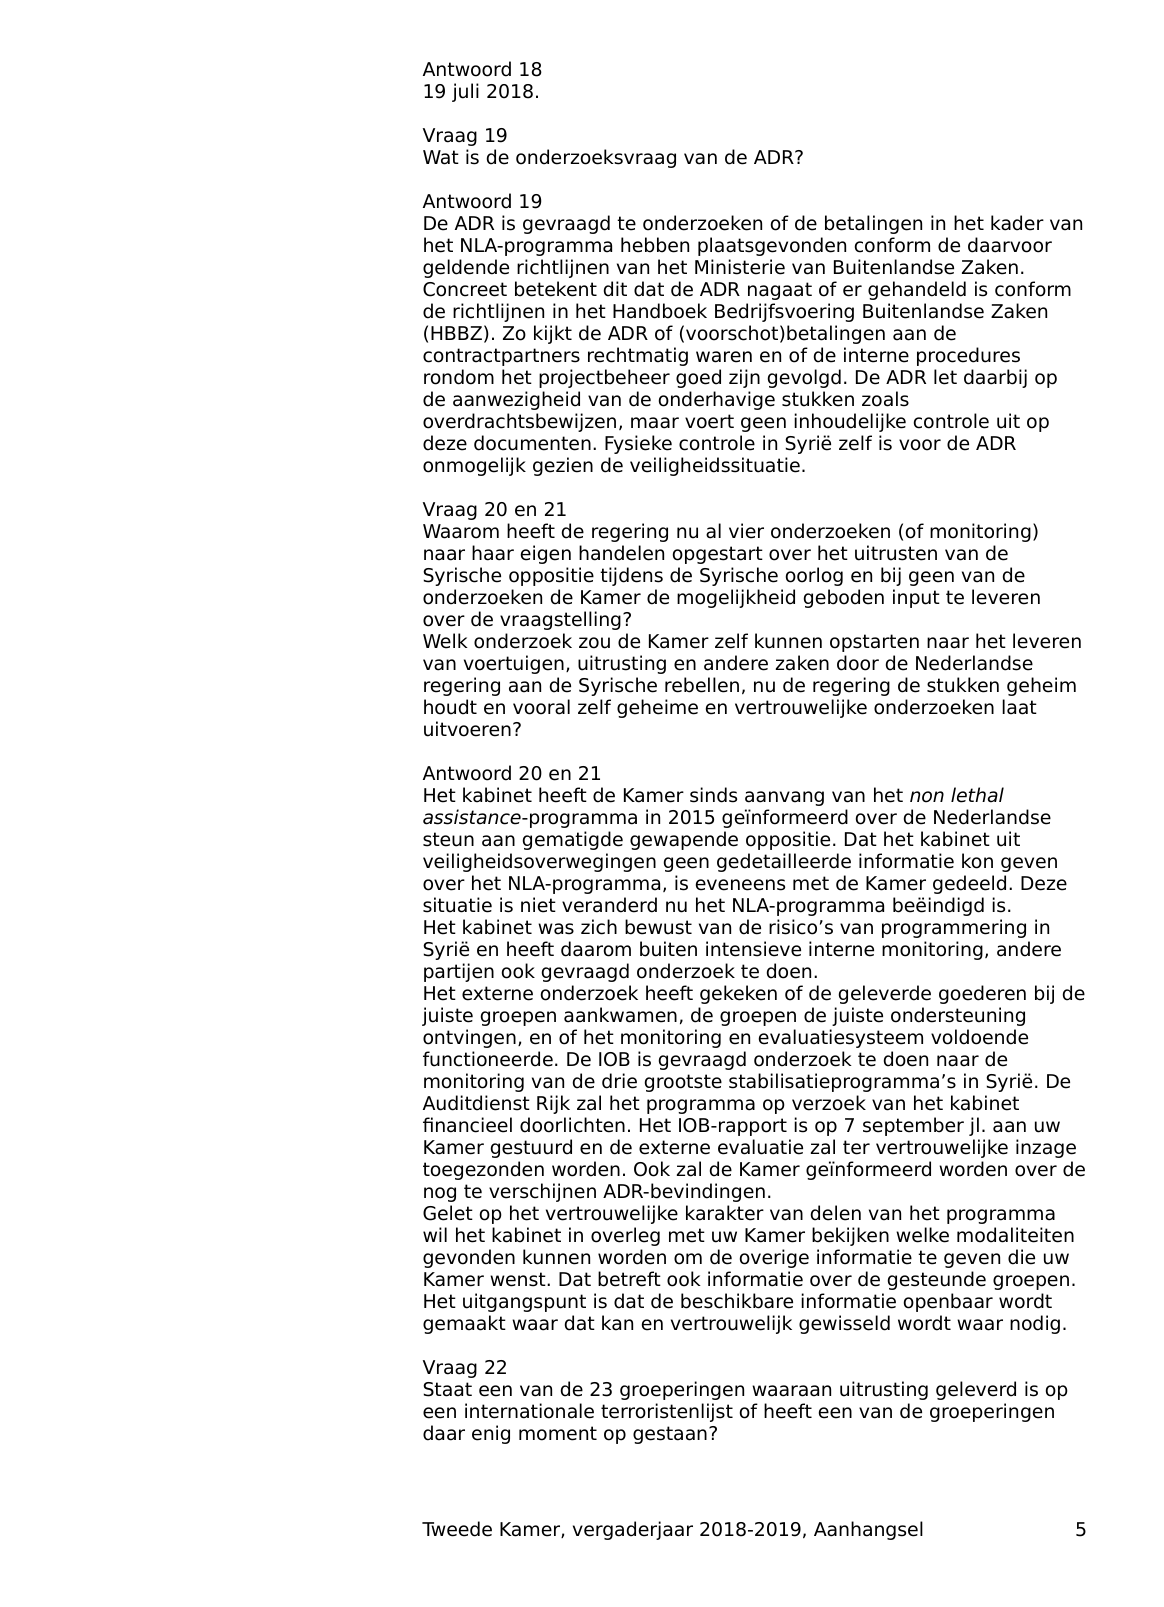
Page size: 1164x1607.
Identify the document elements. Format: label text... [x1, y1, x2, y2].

text Waarom heeft de regering nu al vier onderzoeken (of monitoring) naar haar eigen handelen opgestart over het uitrusten van de Syrische oppositie tijdens de Syrische oorlog en bij geen van de onderzoeken de Kamer de mogelijkheid geboden input te leveren over de vraagstelling? [422, 521, 1087, 631]
text Wat is de onderzoeksvraag van de ADR? [422, 147, 1087, 169]
text Antwoord 19 [422, 191, 1087, 213]
text Vraag 22 [422, 1357, 1087, 1379]
text Antwoord 18 [422, 59, 1087, 81]
text Gelet op het vertrouwelijke karakter van delen van het programma wil het kabinet in overleg met uw Kamer bekijken welke modaliteiten gevonden kunnen worden om de overige informatie te geven die uw Kamer wenst. Dat betreft ook informatie over de gesteunde groepen. Het uitgangspunt is dat de beschikbare informatie openbaar wordt gemaakt waar dat kan en vertrouwelijk gewisseld wordt waar nodig. [422, 1203, 1087, 1335]
text Het externe onderzoek heeft gekeken of de geleverde goederen bij de juiste groepen aankwamen, de groepen de juiste ondersteuning ontvingen, en of het monitoring en evaluatiesysteem voldoende functioneerde. De IOB is gevraagd onderzoek te doen naar de monitoring van de drie grootste stabilisatieprogramma’s in Syrië. De Auditdienst Rijk zal het programma op verzoek van het kabinet financieel doorlichten. Het IOB-rapport is op 7 september jl. aan uw Kamer gestuurd en de externe evaluatie zal ter vertrouwelijke inzage toegezonden worden. Ook zal de Kamer geïnformeerd worden over de nog te verschijnen ADR-bevindingen. [422, 983, 1087, 1203]
text Vraag 19 [422, 125, 1087, 147]
text De ADR is gevraagd te onderzoeken of de betalingen in het kader van het NLA-programma hebben plaatsgevonden conform de daarvoor geldende richtlijnen van het Ministerie van Buitenlandse Zaken. Concreet betekent dit dat de ADR nagaat of er gehandeld is conform de richtlijnen in het Handboek Bedrijfsvoering Buitenlandse Zaken (HBBZ). Zo kijkt de ADR of (voorschot)betalingen aan de contractpartners rechtmatig waren en of de interne procedures rondom het projectbeheer goed zijn gevolgd. De ADR let daarbij op de aanwezigheid van de onderhavige stukken zoals overdrachtsbewijzen, maar voert geen inhoudelijke controle uit op deze documenten. Fysieke controle in Syrië zelf is voor de ADR onmogelijk gezien de veiligheidssituatie. [422, 213, 1087, 477]
text Het kabinet heeft de Kamer sinds aanvang van het non lethal assistance-programma in 2015 geïnformeerd over de Nederlandse steun aan gematigde gewapende oppositie. Dat het kabinet uit veiligheidsoverwegingen geen gedetailleerde informatie kon geven over het NLA-programma, is eveneens met de Kamer gedeeld. Deze situatie is niet veranderd nu het NLA-programma beëindigd is. [422, 785, 1087, 917]
text 19 juli 2018. [422, 81, 1087, 103]
text Het kabinet was zich bewust van de risico’s van programmering in Syrië en heeft daarom buiten intensieve interne monitoring, andere partijen ook gevraagd onderzoek te doen. [422, 917, 1087, 983]
text Antwoord 20 en 21 [422, 763, 1087, 785]
text Vraag 20 en 21 [422, 499, 1087, 521]
text Welk onderzoek zou de Kamer zelf kunnen opstarten naar het leveren van voertuigen, uitrusting en andere zaken door de Nederlandse regering aan de Syrische rebellen, nu de regering de stukken geheim houdt en vooral zelf geheime en vertrouwelijke onderzoeken laat uitvoeren? [422, 631, 1087, 741]
text Staat een van de 23 groeperingen waaraan uitrusting geleverd is op een internationale terroristenlijst of heeft een van de groeperingen daar enig moment op gestaan? [422, 1379, 1087, 1445]
